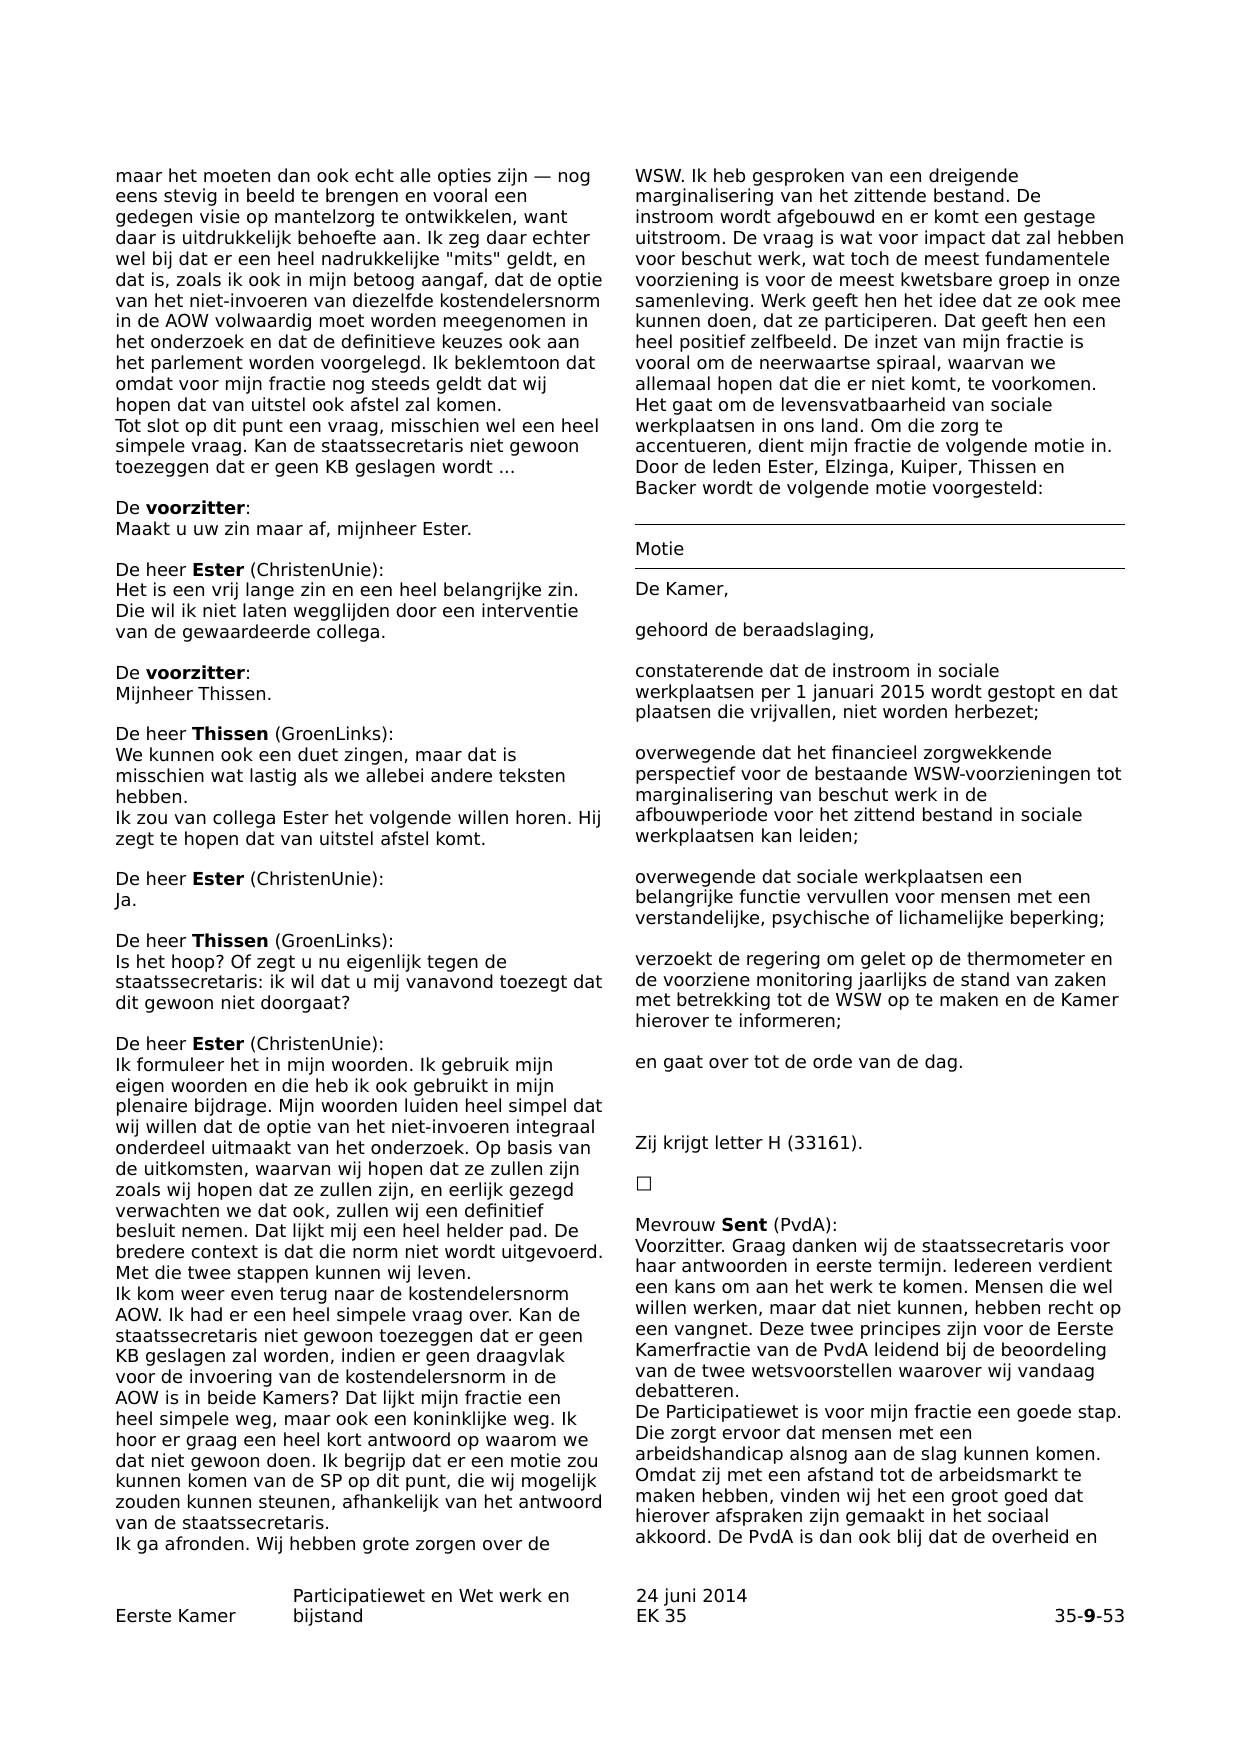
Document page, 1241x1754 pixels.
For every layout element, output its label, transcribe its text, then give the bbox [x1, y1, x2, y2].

text Ja. [115, 890, 605, 911]
text Het is een vrij lange zin en een heel belangrijke zin. Die wil ik niet laten wegglijden door een interventie van de gewaardeerde collega. [115, 580, 605, 643]
text Voorzitter. Graag danken wij de staatssecretaris voor haar antwoorden in eerste termijn. Iedereen verdient een kans om aan het werk te komen. Mensen die wel willen werken, maar dat niet kunnen, hebben recht op een vangnet. Deze twee principes zijn voor de Eerste Kamerfractie van de PvdA leidend bij de beoordeling van de twee wetsvoorstellen waarover wij vandaag debatteren. [635, 1235, 1125, 1402]
text Ik kom weer even terug naar de kostendelersnorm AOW. Ik had er een heel simpele vraag over. Kan de staatssecretaris niet gewoon toezeggen dat er geen KB geslagen zal worden, indien er geen draagvlak voor de invoering van de kostendelersnorm in de AOW is in beide Kamers? Dat lijkt mijn fractie een heel simpele weg, maar ook een koninklijke weg. Ik hoor er graag een heel kort antwoord op waarom we dat niet gewoon doen. Ik begrijp dat er een motie zou kunnen komen van de SP op dit punt, die wij mogelijk zouden kunnen steunen, afhankelijk van het antwoord van de staatssecretaris. [115, 1284, 605, 1534]
text De Participatiewet is voor mijn fractie een goede stap. Die zorgt ervoor dat mensen met een arbeidshandicap alsnog aan de slag kunnen komen. Omdat zij met een afstand tot de arbeidsmarkt te maken hebben, vinden wij het een groot goed dat hierover afspraken zijn gemaakt in het sociaal akkoord. De PvdA is dan ook blij dat de overheid en [635, 1402, 1125, 1548]
text verzoekt de regering om gelet op de thermometer en de voorziene monitoring jaarlijks de stand van zaken met betrekking tot de WSW op te maken en de Kamer hierover te informeren; [635, 949, 1125, 1032]
text ⬜ [635, 1174, 1125, 1194]
text Mevrouw Sent (PvdA): [635, 1214, 1125, 1235]
text Zij krijgt letter H (33161). [635, 1133, 1125, 1154]
text gehoord de beraadslaging, [635, 620, 1125, 641]
text Mijnheer Thissen. [115, 683, 605, 704]
text Ik zou van collega Ester het volgende willen horen. Hij zegt te hopen dat van uitstel afstel komt. [115, 807, 605, 849]
text Tot slot op dit punt een vraag, misschien wel een heel simpele vraag. Kan de staatssecretaris niet gewoon toezeggen dat er geen KB geslagen wordt ... [115, 415, 605, 478]
text De heer Ester (ChristenUnie): [115, 559, 605, 580]
text De voorzitter: [115, 498, 605, 518]
text Maakt u uw zin maar af, mijnheer Ester. [115, 518, 605, 539]
text maar het moeten dan ook echt alle opties zijn — nog eens stevig in beeld te brengen en vooral een gedegen visie op mantelzorg te ontwikkelen, want daar is uitdrukkelijk behoefte aan. Ik zeg daar echter wel bij dat er een heel nadrukkelijke "mits" geldt, en dat is, zoals ik ook in mijn betoog aangaf, dat de optie van het niet-invoeren van diezelfde kostendelersnorm in de AOW volwaardig moet worden meegenomen in het onderzoek en dat de definitieve keuzes ook aan het parlement worden voorgelegd. Ik beklemtoon dat omdat voor mijn fractie nog steeds geldt dat wij hopen dat van uitstel ook afstel zal komen. [115, 165, 605, 415]
text De voorzitter: [115, 663, 605, 683]
text De Kamer, [635, 579, 1125, 600]
text Ik formuleer het in mijn woorden. Ik gebruik mijn eigen woorden en die heb ik ook gebruikt in mijn plenaire bijdrage. Mijn woorden luiden heel simpel dat wij willen dat de optie van het niet-invoeren integraal onderdeel uitmaakt van het onderzoek. Op basis van de uitkomsten, waarvan wij hopen dat ze zullen zijn zoals wij hopen dat ze zullen zijn, en eerlijk gezegd verwachten we dat ook, zullen wij een definitief besluit nemen. Dat lijkt mij een heel helder pad. De bredere context is dat die norm niet wordt uitgevoerd. Met die twee stappen kunnen wij leven. [115, 1054, 605, 1284]
text We kunnen ook een duet zingen, maar dat is misschien wat lastig als we allebei andere teksten hebben. [115, 745, 605, 807]
text Motie [635, 538, 1125, 559]
text De heer Thissen (GroenLinks): [115, 931, 605, 951]
text en gaat over tot de orde van de dag. [635, 1052, 1125, 1072]
text constaterende dat de instroom in sociale werkplaatsen per 1 januari 2015 wordt gestopt en dat plaatsen die vrijvallen, niet worden herbezet; [635, 661, 1125, 723]
text Ik ga afronden. Wij hebben grote zorgen over de [115, 1534, 605, 1554]
text De heer Ester (ChristenUnie): [115, 1034, 605, 1054]
text De heer Ester (ChristenUnie): [115, 869, 605, 890]
text overwegende dat het financieel zorgwekkende perspectief voor de bestaande WSW-voorzieningen tot marginalisering van beschut werk in de afbouwperiode voor het zittend bestand in sociale werkplaatsen kan leiden; [635, 743, 1125, 847]
text Is het hoop? Of zegt u nu eigenlijk tegen de staatssecretaris: ik wil dat u mij vanavond toezegt dat dit gewoon niet doorgaat? [115, 951, 605, 1014]
text WSW. Ik heb gesproken van een dreigende marginalisering van het zittende bestand. De instroom wordt afgebouwd en er komt een gestage uitstroom. De vraag is wat voor impact dat zal hebben voor beschut werk, wat toch de meest fundamentele voorziening is voor de meest kwetsbare groep in onze samenleving. Werk geeft hen het idee dat ze ook mee kunnen doen, dat ze participeren. Dat geeft hen een heel positief zelfbeeld. De inzet van mijn fractie is vooral om de neerwaartse spiraal, waarvan we allemaal hopen dat die er niet komt, te voorkomen. Het gaat om de levensvatbaarheid van sociale werkplaatsen in ons land. Om die zorg te accentueren, dient mijn fractie de volgende motie in. [635, 165, 1125, 457]
text overwegende dat sociale werkplaatsen een belangrijke functie vervullen voor mensen met een verstandelijke, psychische of lichamelijke beperking; [635, 867, 1125, 929]
text Door de leden Ester, Elzinga, Kuiper, Thissen en Backer wordt de volgende motie voorgesteld: [635, 457, 1125, 499]
text De heer Thissen (GroenLinks): [115, 724, 605, 745]
